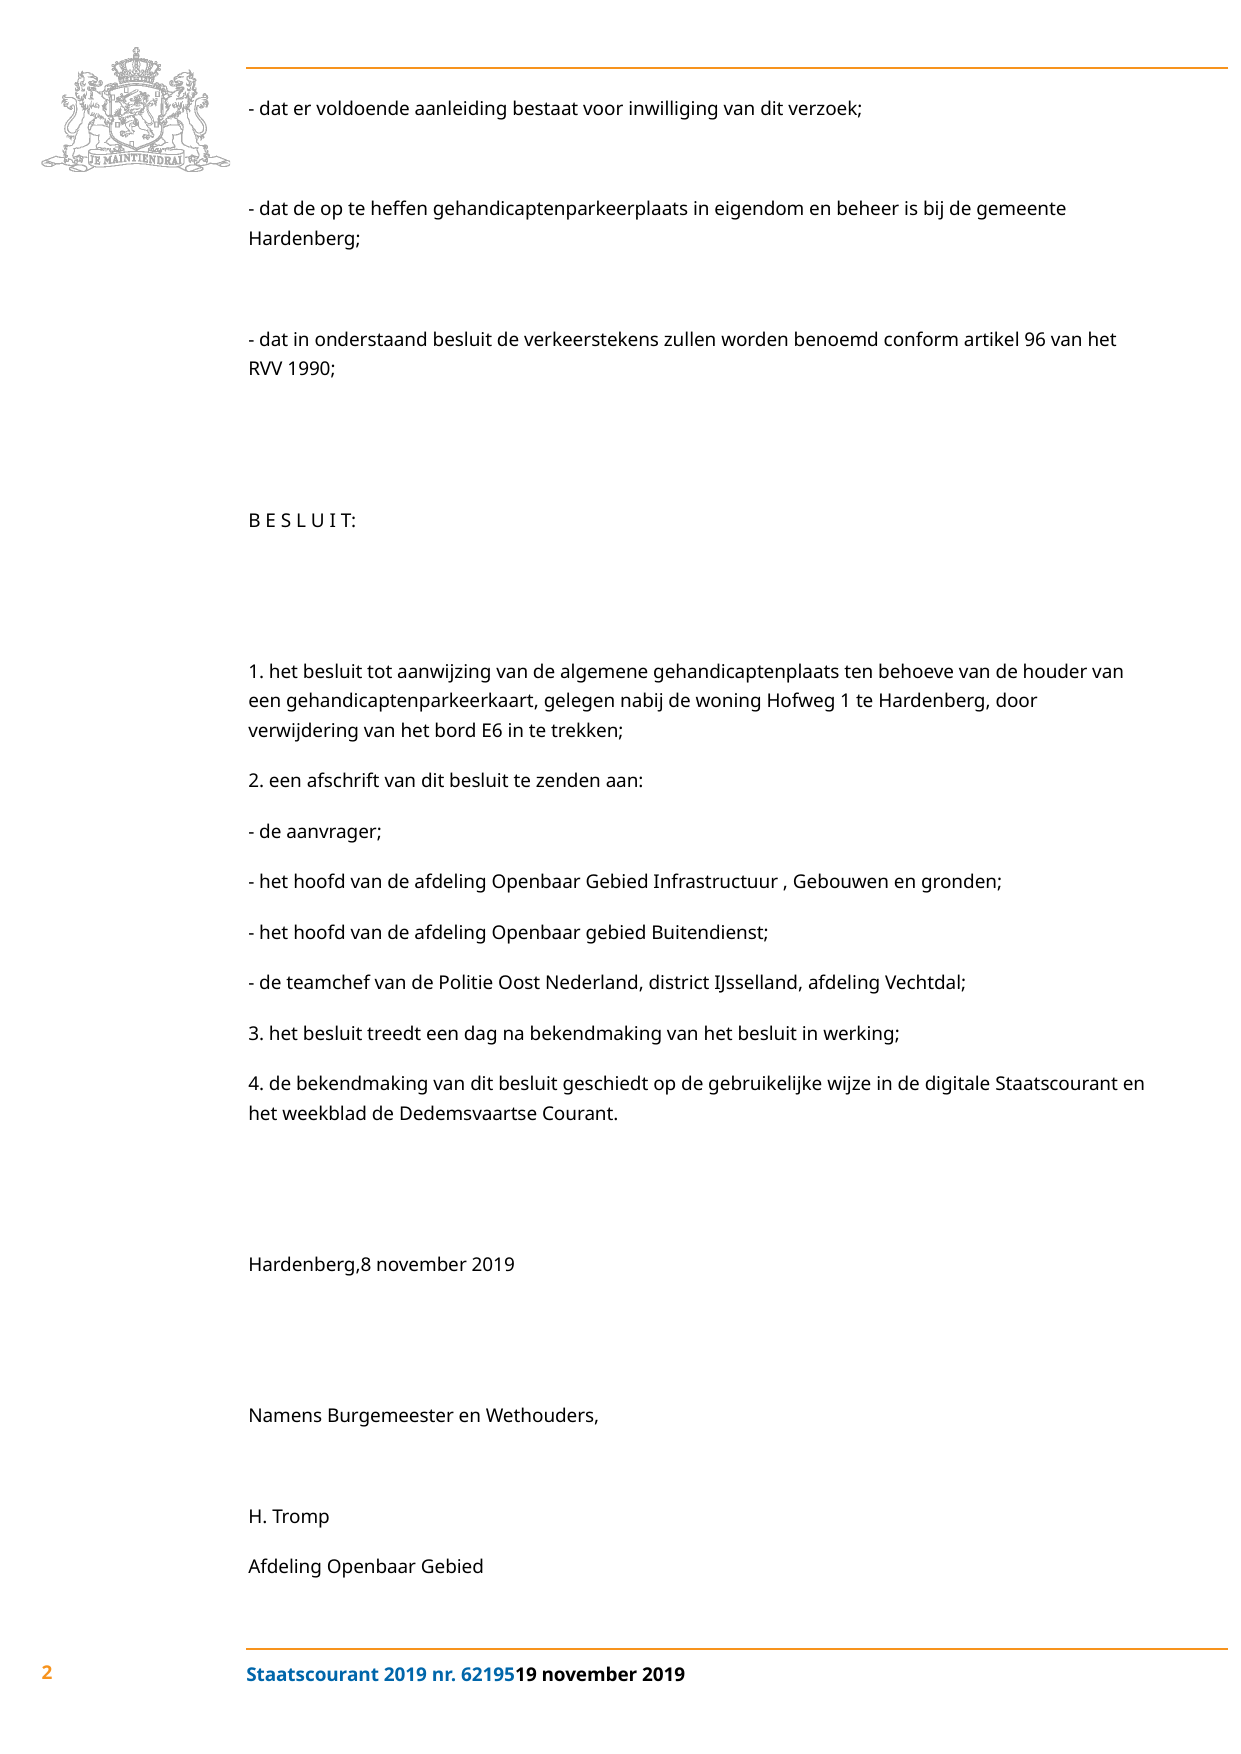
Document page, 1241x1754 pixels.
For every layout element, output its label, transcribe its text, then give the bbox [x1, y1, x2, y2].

text B E S L U I T: [248, 507, 1152, 533]
text Namens Burgemeester en Wethouders, [248, 1402, 1152, 1428]
text 2. een afschrift van dit besluit te zenden aan: [248, 768, 1152, 793]
text - de aanvrager; [248, 818, 1152, 844]
text 1. het besluit tot aanwijzing van de algemene gehandicaptenplaats ten behoeve van de houder van een gehandicaptenparkeerkaart, gelegen nabij de woning Hofweg 1 te Hardenberg, door verwijdering van het bord E6 in te trekken; [248, 658, 1152, 743]
text Hardenberg,8 november 2019 [248, 1251, 1152, 1277]
text - de teamchef van de Politie Oost Nederland, district IJsselland, afdeling Vechtdal; [248, 969, 1152, 995]
text Afdeling Openbaar Gebied [248, 1553, 1152, 1579]
text - het hoofd van de afdeling Openbaar gebied Buitendienst; [248, 919, 1152, 945]
text - het hoofd van de afdeling Openbaar Gebied Infrastructuur , Gebouwen en gronden; [248, 868, 1152, 894]
text 4. de bekendmaking van dit besluit geschiedt op de gebruikelijke wijze in de digitale Staatscourant en het weekblad de Dedemsvaartse Courant. [248, 1070, 1152, 1126]
text - dat er voldoende aanleiding bestaat voor inwilliging van dit verzoek; [248, 95, 1152, 121]
text - dat in onderstaand besluit de verkeerstekens zullen worden benoemd conform artikel 96 van het RVV 1990; [248, 326, 1152, 381]
text 3. het besluit treedt een dag na bekendmaking van het besluit in werking; [248, 1020, 1152, 1046]
text - dat de op te heffen gehandicaptenparkeerplaats in eigendom en beheer is bij de gemeente Hardenberg; [248, 196, 1152, 251]
text H. Tromp [248, 1503, 1152, 1529]
picture [41, 47, 231, 172]
